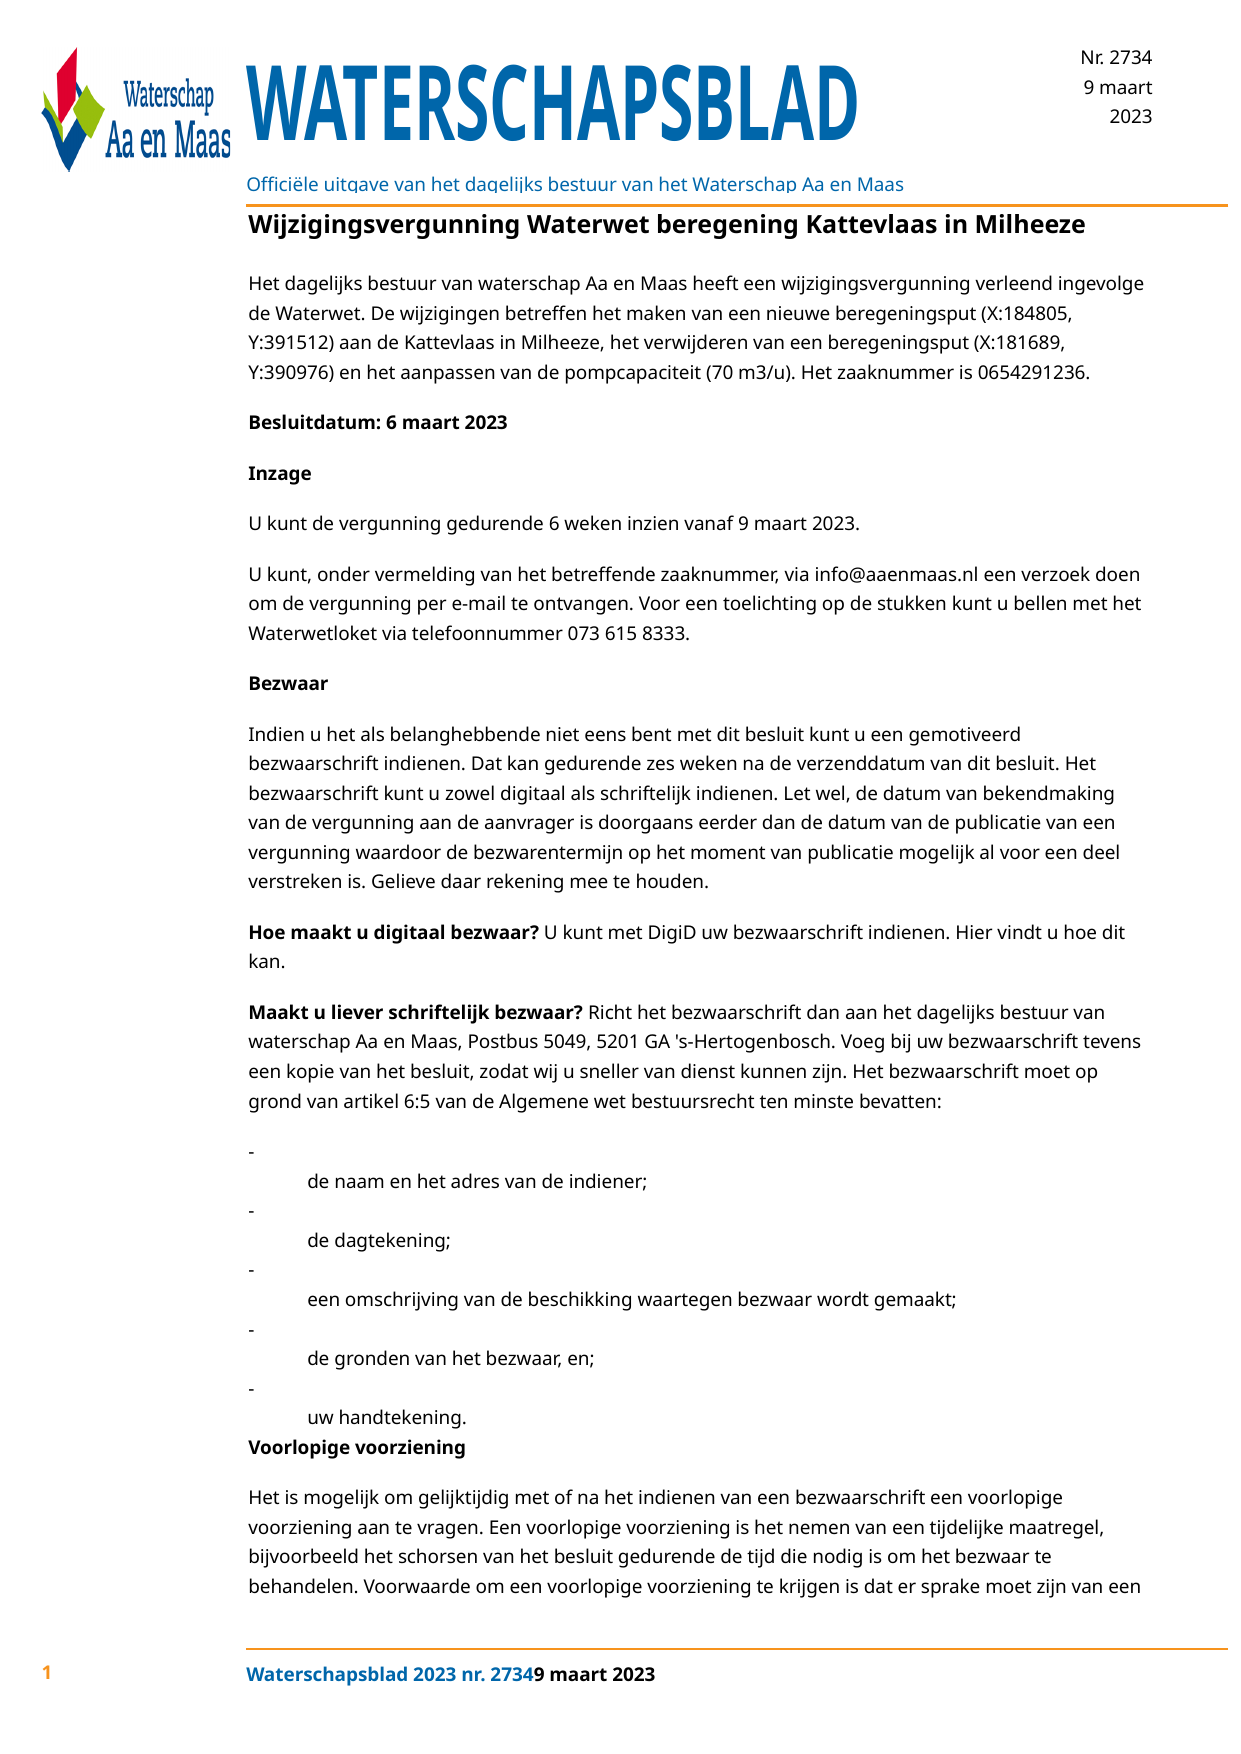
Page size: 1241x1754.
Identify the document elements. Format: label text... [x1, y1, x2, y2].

text U kunt, onder vermelding van het betreffende zaaknummer, via info@aaenmaas.nl een verzoek doen om de vergunning per e-mail te ontvangen. Voor een toelichting op de stukken kunt u bellen met het Waterwetloket via telefoonnummer 073 615 8333. [248, 561, 1152, 646]
text Voorlopige voorziening [248, 1434, 1152, 1460]
list de gronden van het bezwaar, en; [248, 1345, 1152, 1371]
text U kunt de vergunning gedurende 6 weken inzien vanaf 9 maart 2023. [248, 510, 1152, 536]
picture [41, 47, 231, 172]
text Maakt u liever schriftelijk bezwaar? Richt het bezwaarschrift dan aan het dagelijks bestuur van waterschap Aa en Maas, Postbus 5049, 5201 GA 's-Hertogenbosch. Voeg bij uw bezwaarschrift tevens een kopie van het besluit, zodat wij u sneller van dienst kunnen zijn. Het bezwaarschrift moet op grond van artikel 6:5 van de Algemene wet bestuursrecht ten minste bevatten: [248, 999, 1152, 1113]
text Bezwaar [248, 670, 1152, 696]
text Besluitdatum: 6 maart 2023 [248, 409, 1152, 435]
text Het dagelijks bestuur van waterschap Aa en Maas heeft een wijzigingsvergunning verleend ingevolge de Waterwet. De wijzigingen betreffen het maken van een nieuwe beregeningsput (X:184805, Y:391512) aan de Kattevlaas in Milheeze, het verwijderen van een beregeningsput (X:181689, Y:390976) en het aanpassen van de pompcapaciteit (70 m3/u). Het zaaknummer is 0654291236. [248, 270, 1152, 385]
list een omschrijving van de beschikking waartegen bezwaar wordt gemaakt; [248, 1286, 1152, 1312]
text Inzage [248, 460, 1152, 486]
list de dagtekening; [248, 1227, 1152, 1253]
list uw handtekening. [248, 1404, 1152, 1430]
text Wijzigingsvergunning Waterwet beregening Kattevlaas in Milheeze [248, 207, 1152, 241]
text Indien u het als belanghebbende niet eens bent met dit besluit kunt u een gemotiveerd bezwaarschrift indienen. Dat kan gedurende zes weken na de verzenddatum van dit besluit. Het bezwaarschrift kunt u zowel digitaal als schriftelijk indienen. Let wel, de datum van bekendmaking van de vergunning aan de aanvrager is doorgaans eerder dan de datum van de publicatie van een vergunning waardoor de bezwarentermijn op het moment van publicatie mogelijk al voor een deel verstreken is. Gelieve daar rekening mee te houden. [248, 721, 1152, 894]
text Het is mogelijk om gelijktijdig met of na het indienen van een bezwaarschrift een voorlopige voorziening aan te vragen. Een voorlopige voorziening is het nemen van een tijdelijke maatregel, bijvoorbeeld het schorsen van het besluit gedurende de tijd die nodig is om het bezwaar te behandelen. Voorwaarde om een voorlopige voorziening te krijgen is dat er sprake moet zijn van een [248, 1484, 1152, 1599]
text Hoe maakt u digitaal bezwaar? U kunt met DigiD uw bezwaarschrift indienen. Hier vindt u hoe dit kan. [248, 919, 1152, 974]
list de naam en het adres van de indiener; [248, 1168, 1152, 1193]
